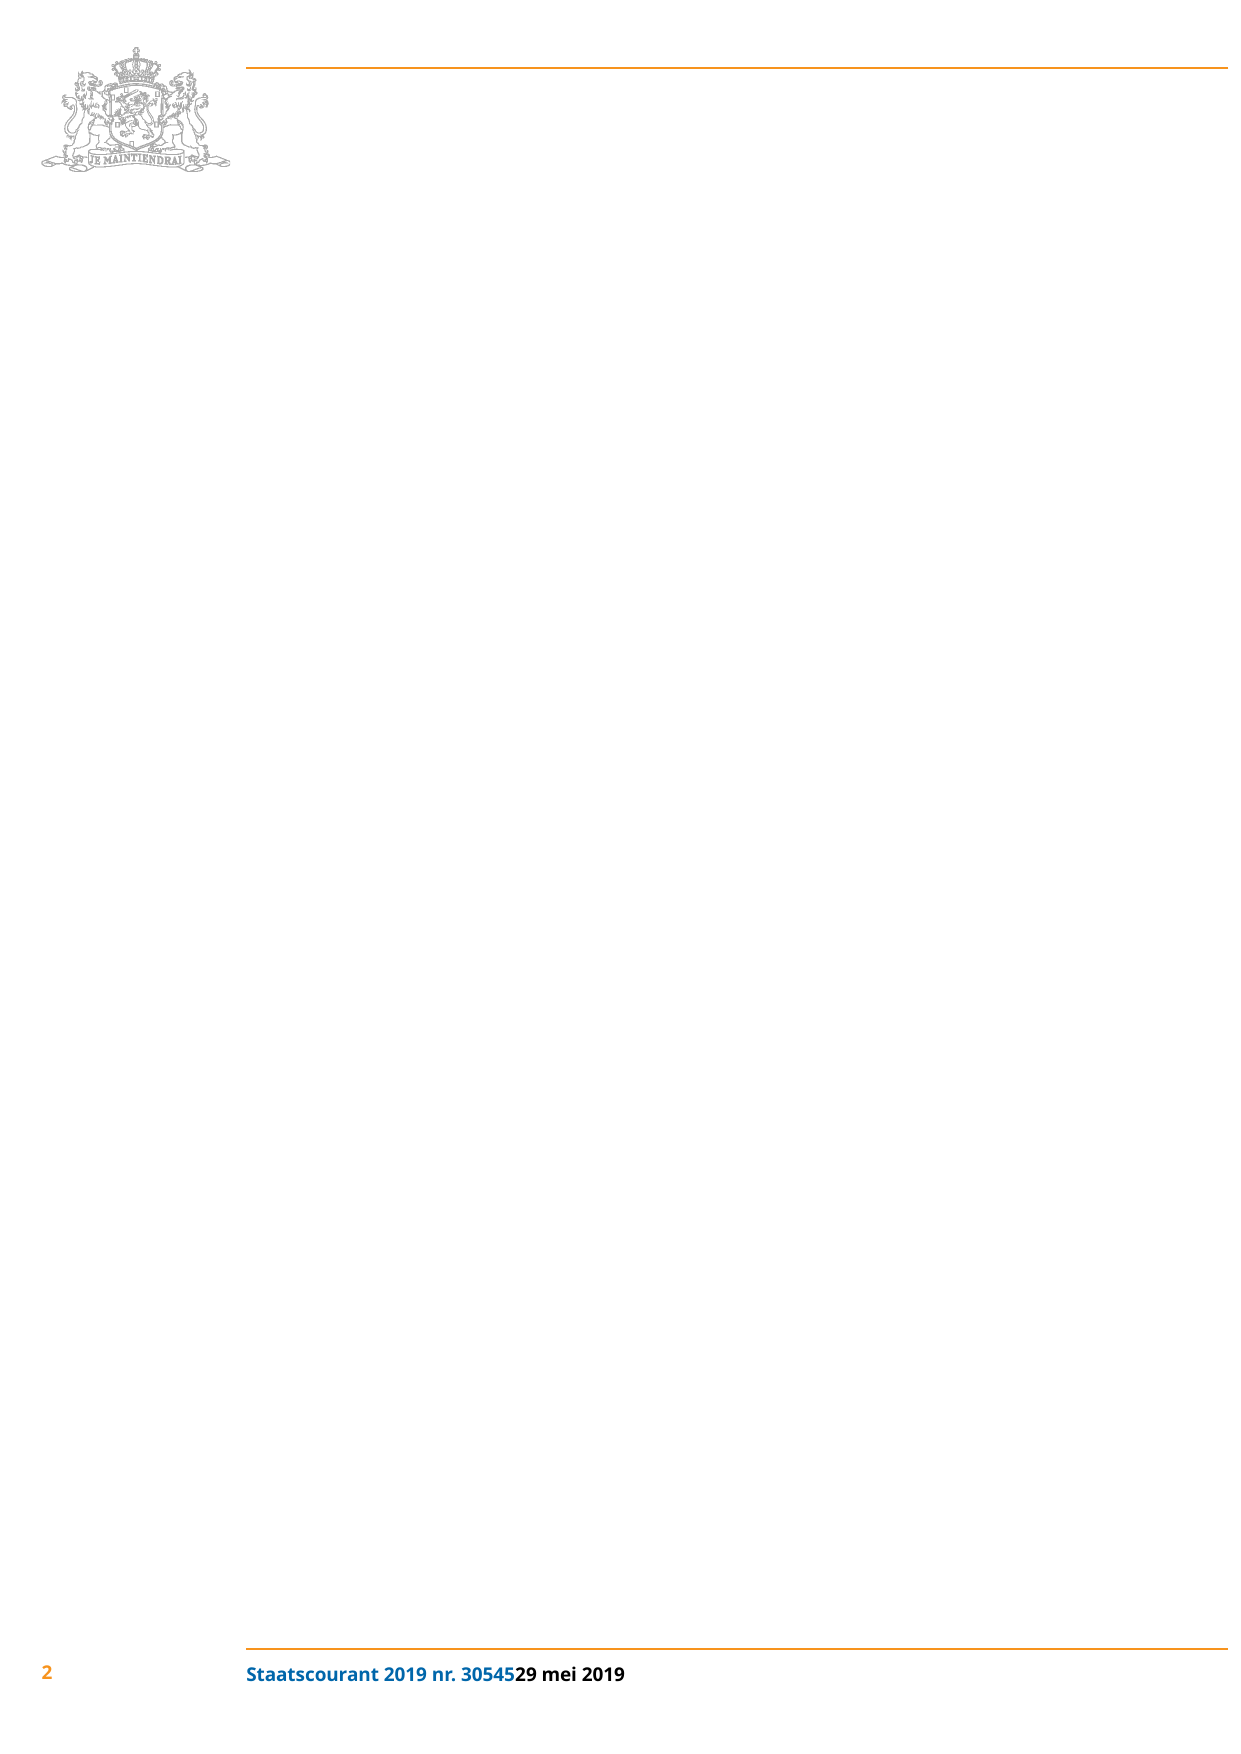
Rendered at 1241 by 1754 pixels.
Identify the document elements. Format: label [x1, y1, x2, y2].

picture [41, 47, 231, 172]
